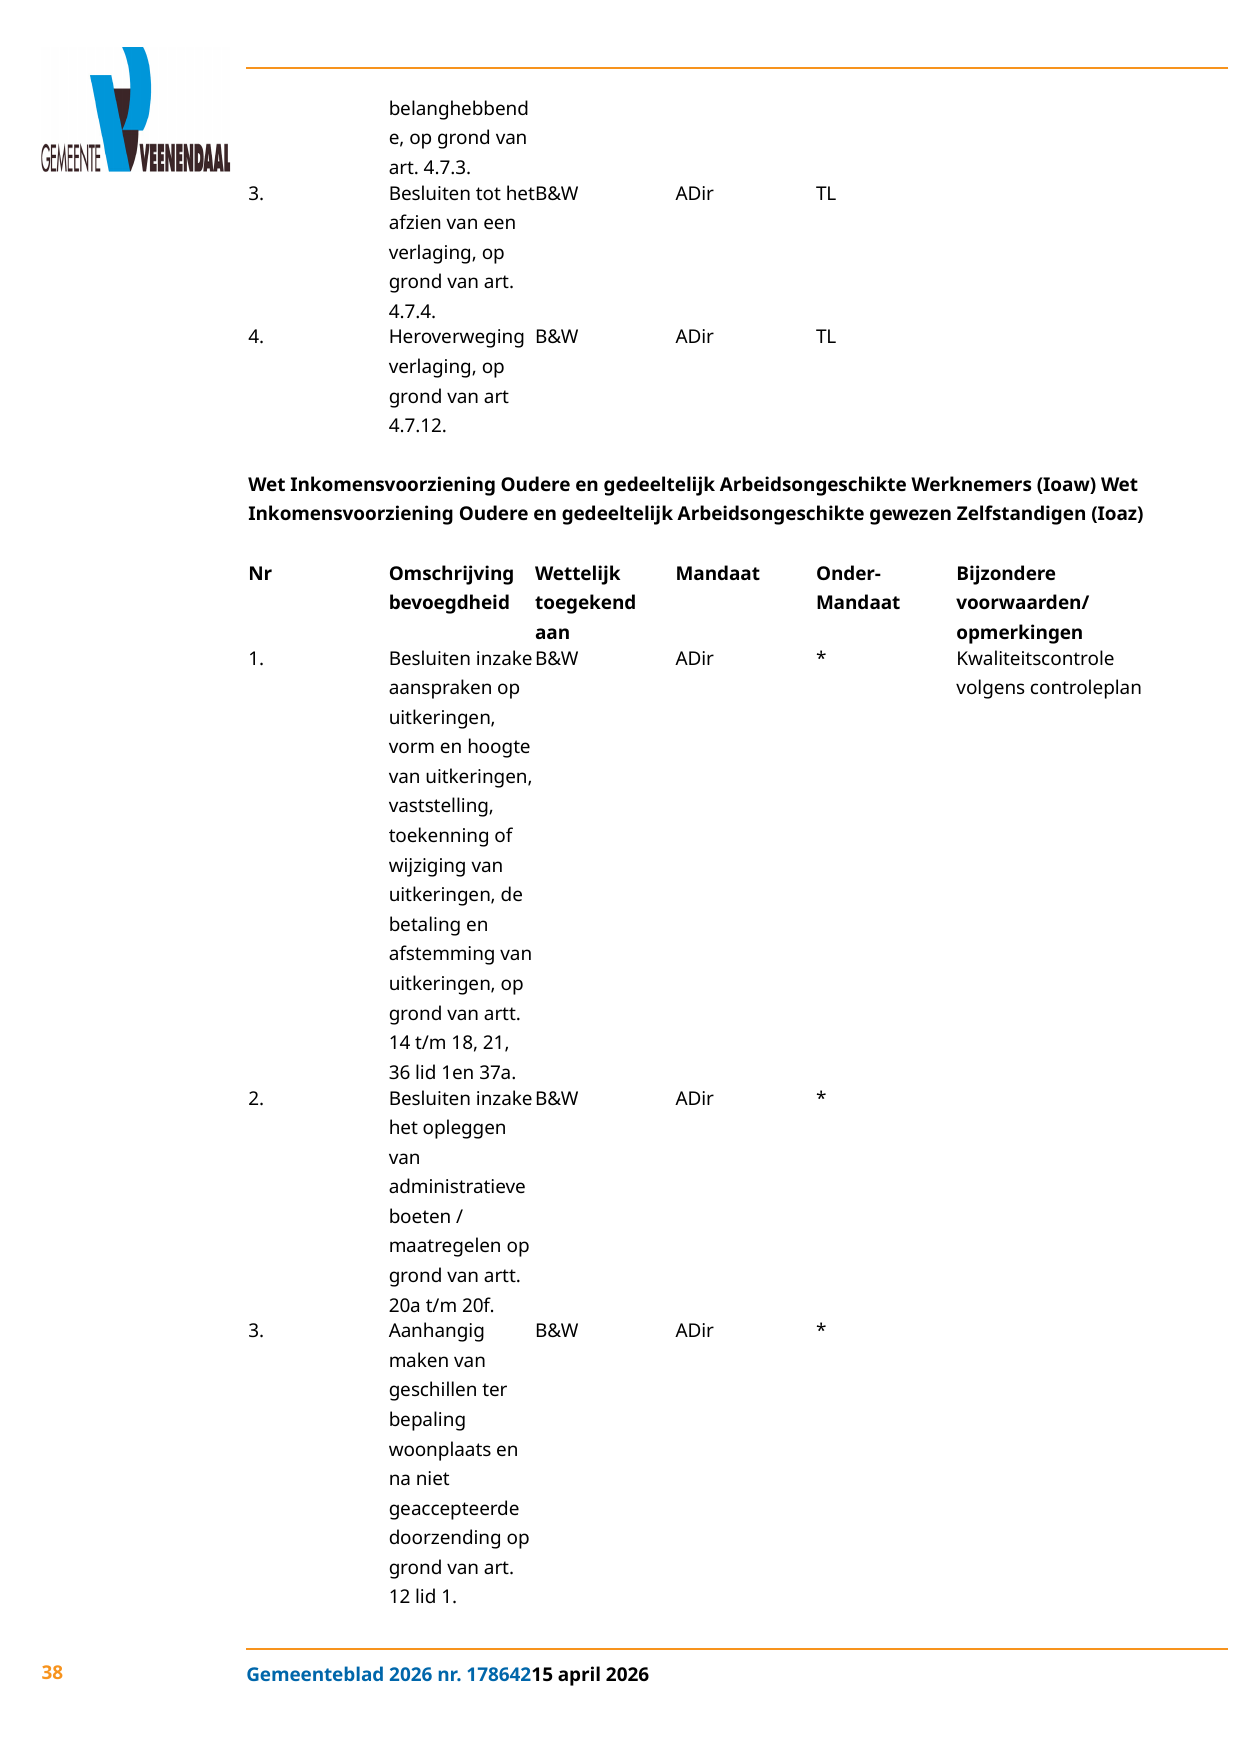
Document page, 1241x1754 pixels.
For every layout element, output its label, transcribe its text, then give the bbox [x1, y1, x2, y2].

table_cell ADir [675, 645, 816, 1085]
table_cell [675, 95, 816, 180]
table_header Onder- Mandaat [816, 560, 956, 645]
table_cell Besluiten tot het afzien van een verlaging, op grond van art. 4.7.4. [389, 180, 535, 324]
table_cell [816, 95, 956, 180]
table_cell Heroverweging verlaging, op grond van art 4.7.12. [389, 324, 535, 438]
table_cell [956, 95, 1152, 180]
table_cell B&W [535, 180, 675, 324]
table_cell [956, 1085, 1152, 1317]
table_header Mandaat [675, 560, 816, 645]
table_cell TL [816, 180, 956, 324]
table_cell [248, 95, 388, 180]
text Wet Inkomensvoorziening Oudere en gedeeltelijk Arbeidsongeschikte Werknemers (Ioaw) Wet Inkomensvoorziening Oudere en gedeeltelijk Arbeidsongeschikte gewezen Zelfstandigen (Ioaz) [248, 471, 1152, 526]
table_header Bijzondere voorwaarden/ opmerkingen [956, 560, 1152, 645]
table_cell * [816, 645, 956, 1085]
table_cell [956, 1318, 1152, 1609]
table_cell [956, 180, 1152, 324]
table_cell belanghebbende, op grond van art. 4.7.3. [389, 95, 535, 180]
table_cell Aanhangig maken van geschillen ter bepaling woonplaats en na niet geaccepteerde doorzending op grond van art. 12 lid 1. [389, 1318, 535, 1609]
table_cell Kwaliteitscontrole volgens controleplan [956, 645, 1152, 1085]
table_cell TL [816, 324, 956, 438]
table_cell [956, 324, 1152, 438]
table_header Nr [248, 560, 388, 645]
table_cell * [816, 1085, 956, 1317]
table_cell 3. [248, 180, 388, 324]
table_header Omschrijving bevoegdheid [389, 560, 535, 645]
table_cell B&W [535, 1318, 675, 1609]
table_cell [535, 95, 675, 180]
table_cell Besluiten inzake het opleggen van administratieve boeten / maatregelen op grond van artt. 20a t/m 20f. [389, 1085, 535, 1317]
table_cell B&W [535, 324, 675, 438]
table_cell * [816, 1318, 956, 1609]
picture [41, 47, 130, 172]
table_cell ADir [675, 324, 816, 438]
table_cell ADir [675, 1318, 816, 1609]
picture [123, 47, 231, 172]
table_cell Besluiten inzake aanspraken op uitkeringen, vorm en hoogte van uitkeringen, vaststelling, toekenning of wijziging van uitkeringen, de betaling en afstemming van uitkeringen, op grond van artt. 14 t/m 18, 21, 36 lid 1en 37a. [389, 645, 535, 1085]
table_cell 1. [248, 645, 388, 1085]
table_cell B&W [535, 645, 675, 1085]
table_cell B&W [535, 1085, 675, 1317]
table_header Wettelijk toegekend aan [535, 560, 675, 645]
table_cell 2. [248, 1085, 388, 1317]
table_cell 4. [248, 324, 388, 438]
table_cell ADir [675, 1085, 816, 1317]
table_cell ADir [675, 180, 816, 324]
table_cell 3. [248, 1318, 388, 1609]
